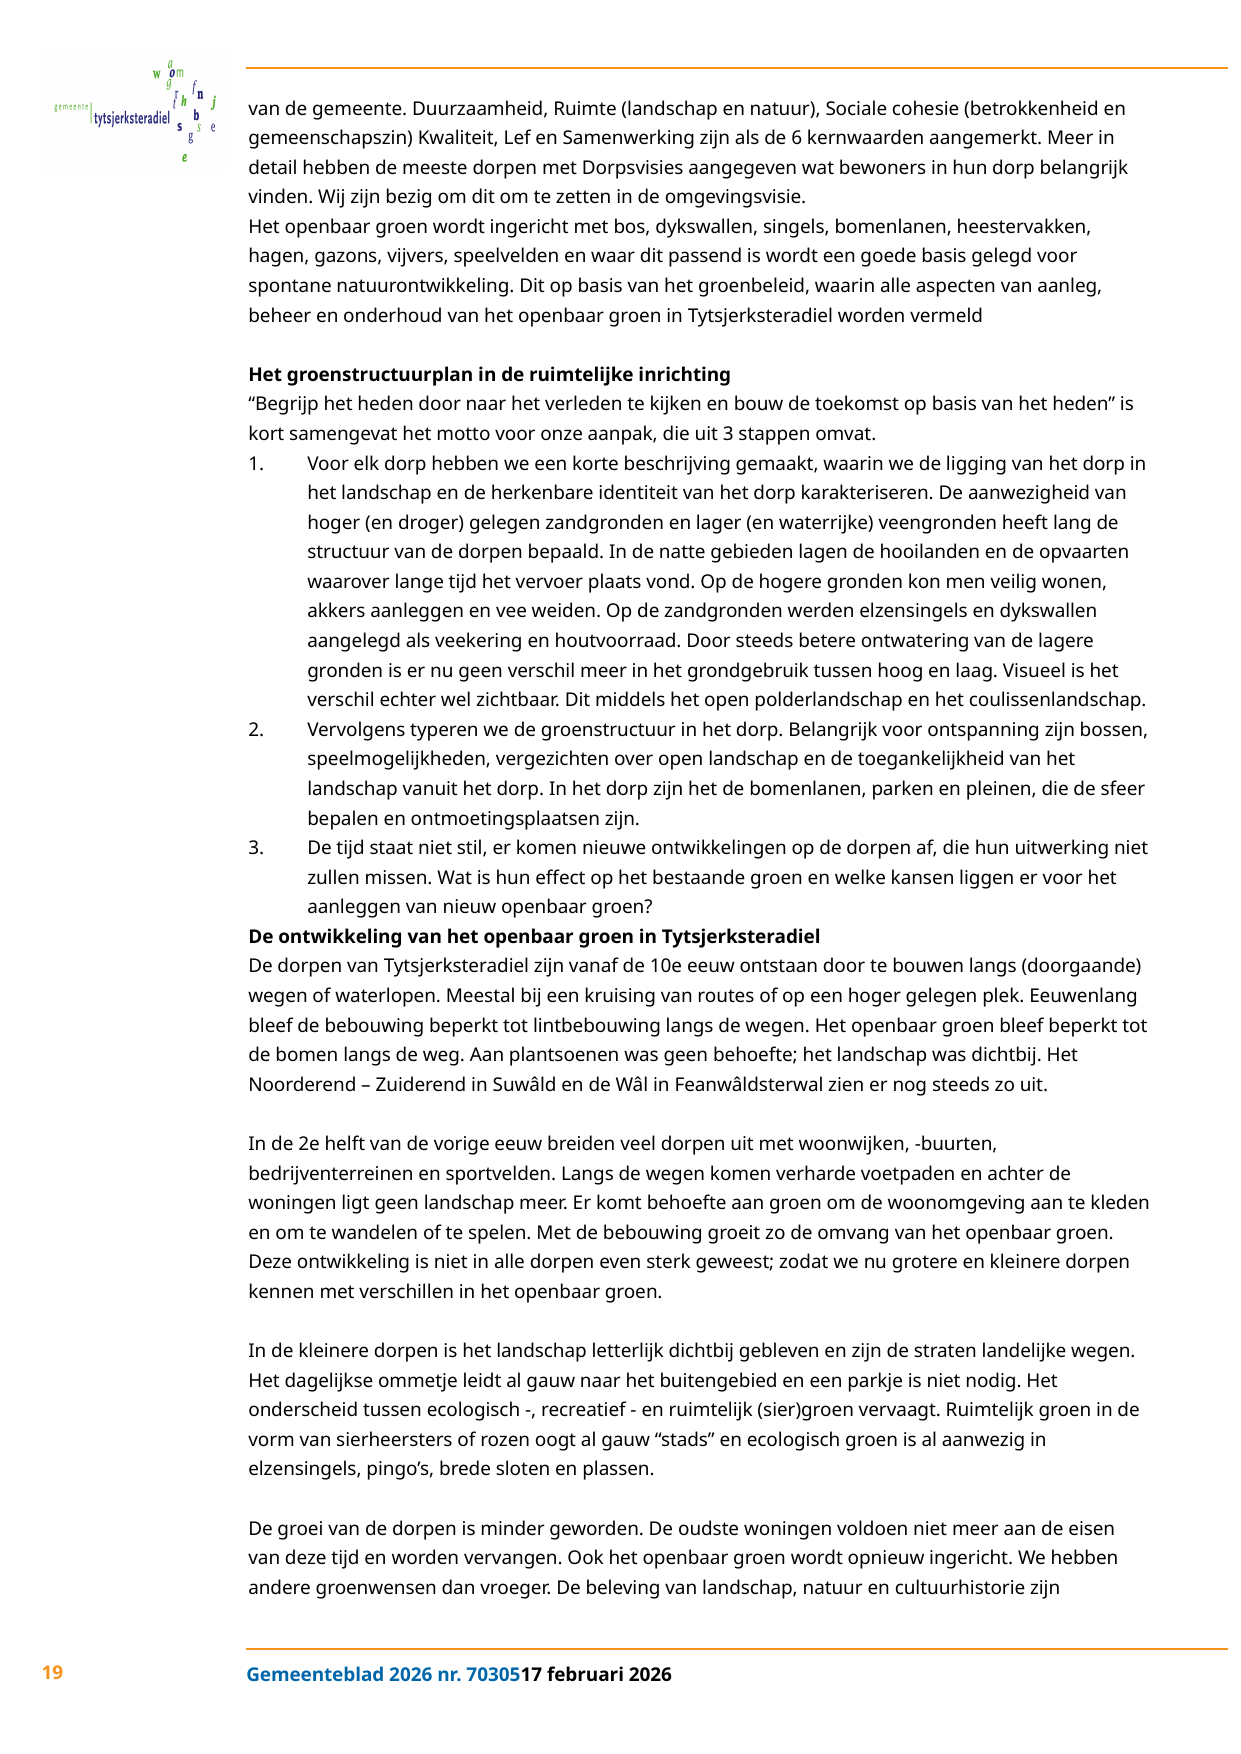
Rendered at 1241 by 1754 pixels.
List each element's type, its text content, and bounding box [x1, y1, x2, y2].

text De dorpen van Tytsjerksteradiel zijn vanaf de 10e eeuw ontstaan door te bouwen langs (doorgaande) wegen of waterlopen. Meestal bij een kruising van routes of op een hoger gelegen plek. Eeuwenlang bleef de bebouwing beperkt tot lintbebouwing langs de wegen. Het openbaar groen bleef beperkt tot de bomen langs de weg. Aan plantsoenen was geen behoefte; het landschap was dichtbij. Het Noorderend – Zuiderend in Suwâld en de Wâl in Feanwâldsterwal zien er nog steeds zo uit. [248, 953, 1152, 1097]
list Voor elk dorp hebben we een korte beschrijving gemaakt, waarin we de ligging van het dorp in het landschap en de herkenbare identiteit van het dorp karakteriseren. De aanwezigheid van hoger (en droger) gelegen zandgronden en lager (en waterrijke) veengronden heeft lang de structuur van de dorpen bepaald. In de natte gebieden lagen de hooilanden en de opvaarten waarover lange tijd het vervoer plaats vond. Op de hogere gronden kon men veilig wonen, akkers aanleggen en vee weiden. Op de zandgronden werden elzensingels en dykswallen aangelegd als veekering en houtvoorraad. Door steeds betere ontwatering van de lagere gronden is er nu geen verschil meer in het grondgebruik tussen hoog en laag. Visueel is het verschil echter wel zichtbaar. Dit middels het open polderlandschap en het coulissenlandschap. [248, 450, 1152, 712]
picture [41, 47, 231, 172]
text Het groenstructuurplan in de ruimtelijke inrichting [248, 361, 1152, 387]
list Vervolgens typeren we de groenstructuur in het dorp. Belangrijk voor ontspanning zijn bossen, speelmogelijkheden, vergezichten over open landschap en de toegankelijkheid van het landschap vanuit het dorp. In het dorp zijn het de bomenlanen, parken en pleinen, die de sfeer bepalen en ontmoetingsplaatsen zijn. [248, 716, 1152, 831]
text In de 2e helft van de vorige eeuw breiden veel dorpen uit met woonwijken, -buurten, bedrijventerreinen en sportvelden. Langs de wegen komen verharde voetpaden en achter de woningen ligt geen landschap meer. Er komt behoefte aan groen om de woonomgeving aan te kleden en om te wandelen of te spelen. Met de bebouwing groeit zo de omvang van het openbaar groen. Deze ontwikkeling is niet in alle dorpen even sterk geweest; zodat we nu grotere en kleinere dorpen kennen met verschillen in het openbaar groen. [248, 1130, 1152, 1304]
list De tijd staat niet stil, er komen nieuwe ontwikkelingen op de dorpen af, die hun uitwerking niet zullen missen. Wat is hun effect op het bestaande groen en welke kansen liggen er voor het aanleggen van nieuw openbaar groen? [248, 834, 1152, 919]
text In de kleinere dorpen is het landschap letterlijk dichtbij gebleven en zijn de straten landelijke wegen. Het dagelijkse ommetje leidt al gauw naar het buitengebied en een parkje is niet nodig. Het onderscheid tussen ecologisch -, recreatief - en ruimtelijk (sier)groen vervaagt. Ruimtelijk groen in de vorm van sierheersters of rozen oogt al gauw “stads” en ecologisch groen is al aanwezig in elzensingels, pingo’s, brede sloten en plassen. [248, 1337, 1152, 1481]
text De groei van de dorpen is minder geworden. De oudste woningen voldoen niet meer aan de eisen van deze tijd en worden vervangen. Ook het openbaar groen wordt opnieuw ingericht. We hebben andere groenwensen dan vroeger. De beleving van landschap, natuur en cultuurhistorie zijn [248, 1515, 1152, 1600]
text De ontwikkeling van het openbaar groen in Tytsjerksteradiel [248, 923, 1152, 949]
text Het openbaar groen wordt ingericht met bos, dykswallen, singels, bomenlanen, heestervakken, hagen, gazons, vijvers, speelvelden en waar dit passend is wordt een goede basis gelegd voor spontane natuurontwikkeling. Dit op basis van het groenbeleid, waarin alle aspecten van aanleg, beheer en onderhoud van het openbaar groen in Tytsjerksteradiel worden vermeld [248, 213, 1152, 328]
text “Begrijp het heden door naar het verleden te kijken en bouw de toekomst op basis van het heden” is kort samengevat het motto voor onze aanpak, die uit 3 stappen omvat. [248, 391, 1152, 446]
text van de gemeente. Duurzaamheid, Ruimte (landschap en natuur), Sociale cohesie (betrokkenheid en gemeenschapszin) Kwaliteit, Lef en Samenwerking zijn als de 6 kernwaarden aangemerkt. Meer in detail hebben de meeste dorpen met Dorpsvisies aangegeven wat bewoners in hun dorp belangrijk vinden. Wij zijn bezig om dit om te zetten in de omgevingsvisie. [248, 95, 1152, 209]
